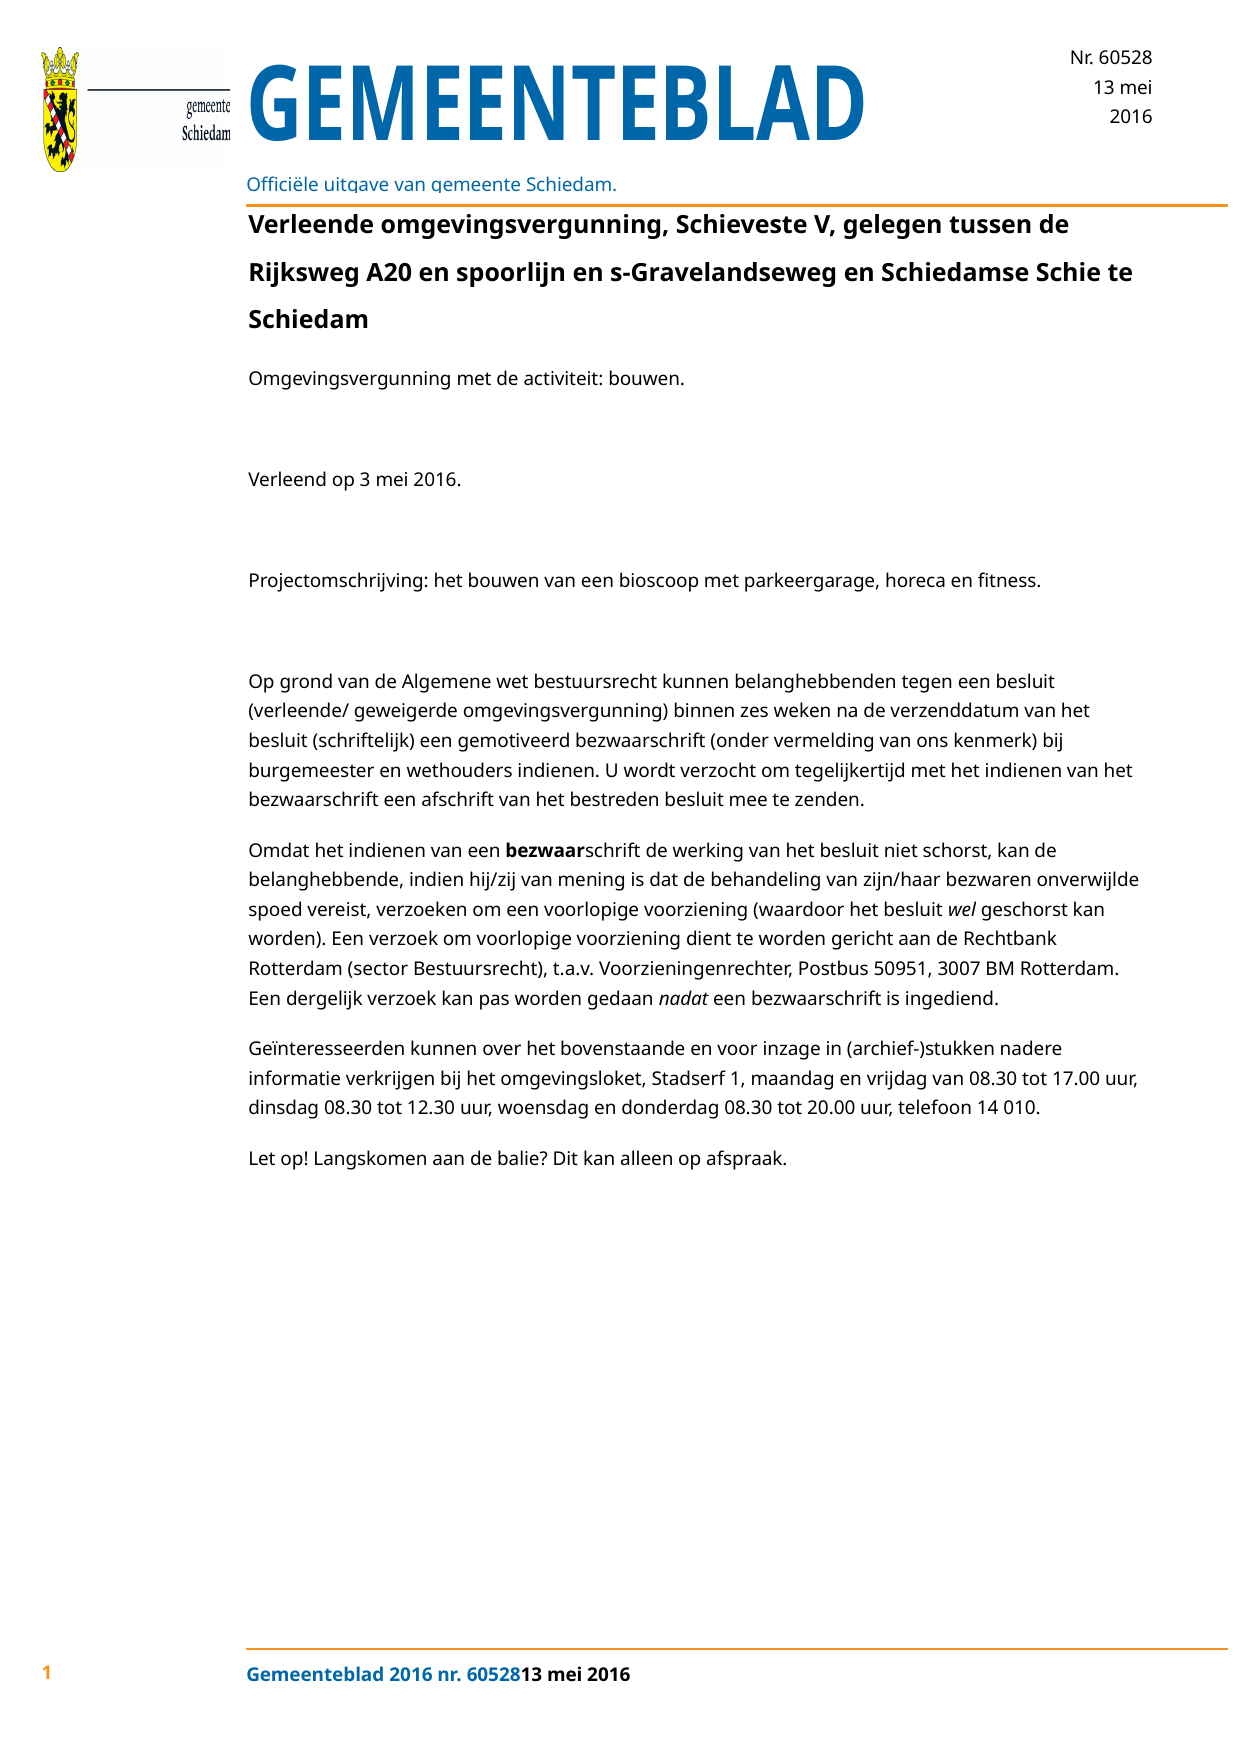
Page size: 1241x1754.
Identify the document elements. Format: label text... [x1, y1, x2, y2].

text Verleend op 3 mei 2016. [248, 466, 1152, 492]
text Op grond van de Algemene wet bestuursrecht kunnen belanghebbenden tegen een besluit (verleende/ geweigerde omgevingsvergunning) binnen zes weken na de verzenddatum van het besluit (schriftelijk) een gemotiveerd bezwaarschrift (onder vermelding van ons kenmerk) bij burgemeester en wethouders indienen. U wordt verzocht om tegelijkertijd met het indienen van het bezwaarschrift een afschrift van het bestreden besluit mee te zenden. [248, 668, 1152, 812]
text Verleende omgevingsvergunning, Schieveste V, gelegen tussen de Rijksweg A20 en spoorlijn en s-Gravelandseweg en Schiedamse Schie te Schiedam [248, 207, 1152, 336]
text Omgevingsvergunning met de activiteit: bouwen. [248, 366, 1152, 391]
picture [41, 47, 231, 172]
text Geïnteresseerden kunnen over het bovenstaande en voor inzage in (archief-)stukken nadere informatie verkrijgen bij het omgevingsloket, Stadserf 1, maandag en vrijdag van 08.30 tot 17.00 uur, dinsdag 08.30 tot 12.30 uur, woensdag en donderdag 08.30 tot 20.00 uur, telefoon 14 010. [248, 1035, 1152, 1120]
text Let op! Langskomen aan de balie? Dit kan alleen op afspraak. [248, 1145, 1152, 1170]
text Omdat het indienen van een bezwaarschrift de werking van het besluit niet schorst, kan de belanghebbende, indien hij/zij van mening is dat de behandeling van zijn/haar bezwaren onverwijlde spoed vereist, verzoeken om een voorlopige voorziening (waardoor het besluit wel geschorst kan worden). Een verzoek om voorlopige voorziening dient te worden gericht aan de Rechtbank Rotterdam (sector Bestuursrecht), t.a.v. Voorzieningenrechter, Postbus 50951, 3007 BM Rotterdam. Een dergelijk verzoek kan pas worden gedaan nadat een bezwaarschrift is ingediend. [248, 837, 1152, 1010]
text Projectomschrijving: het bouwen van een bioscoop met parkeergarage, horeca en fitness. [248, 567, 1152, 593]
